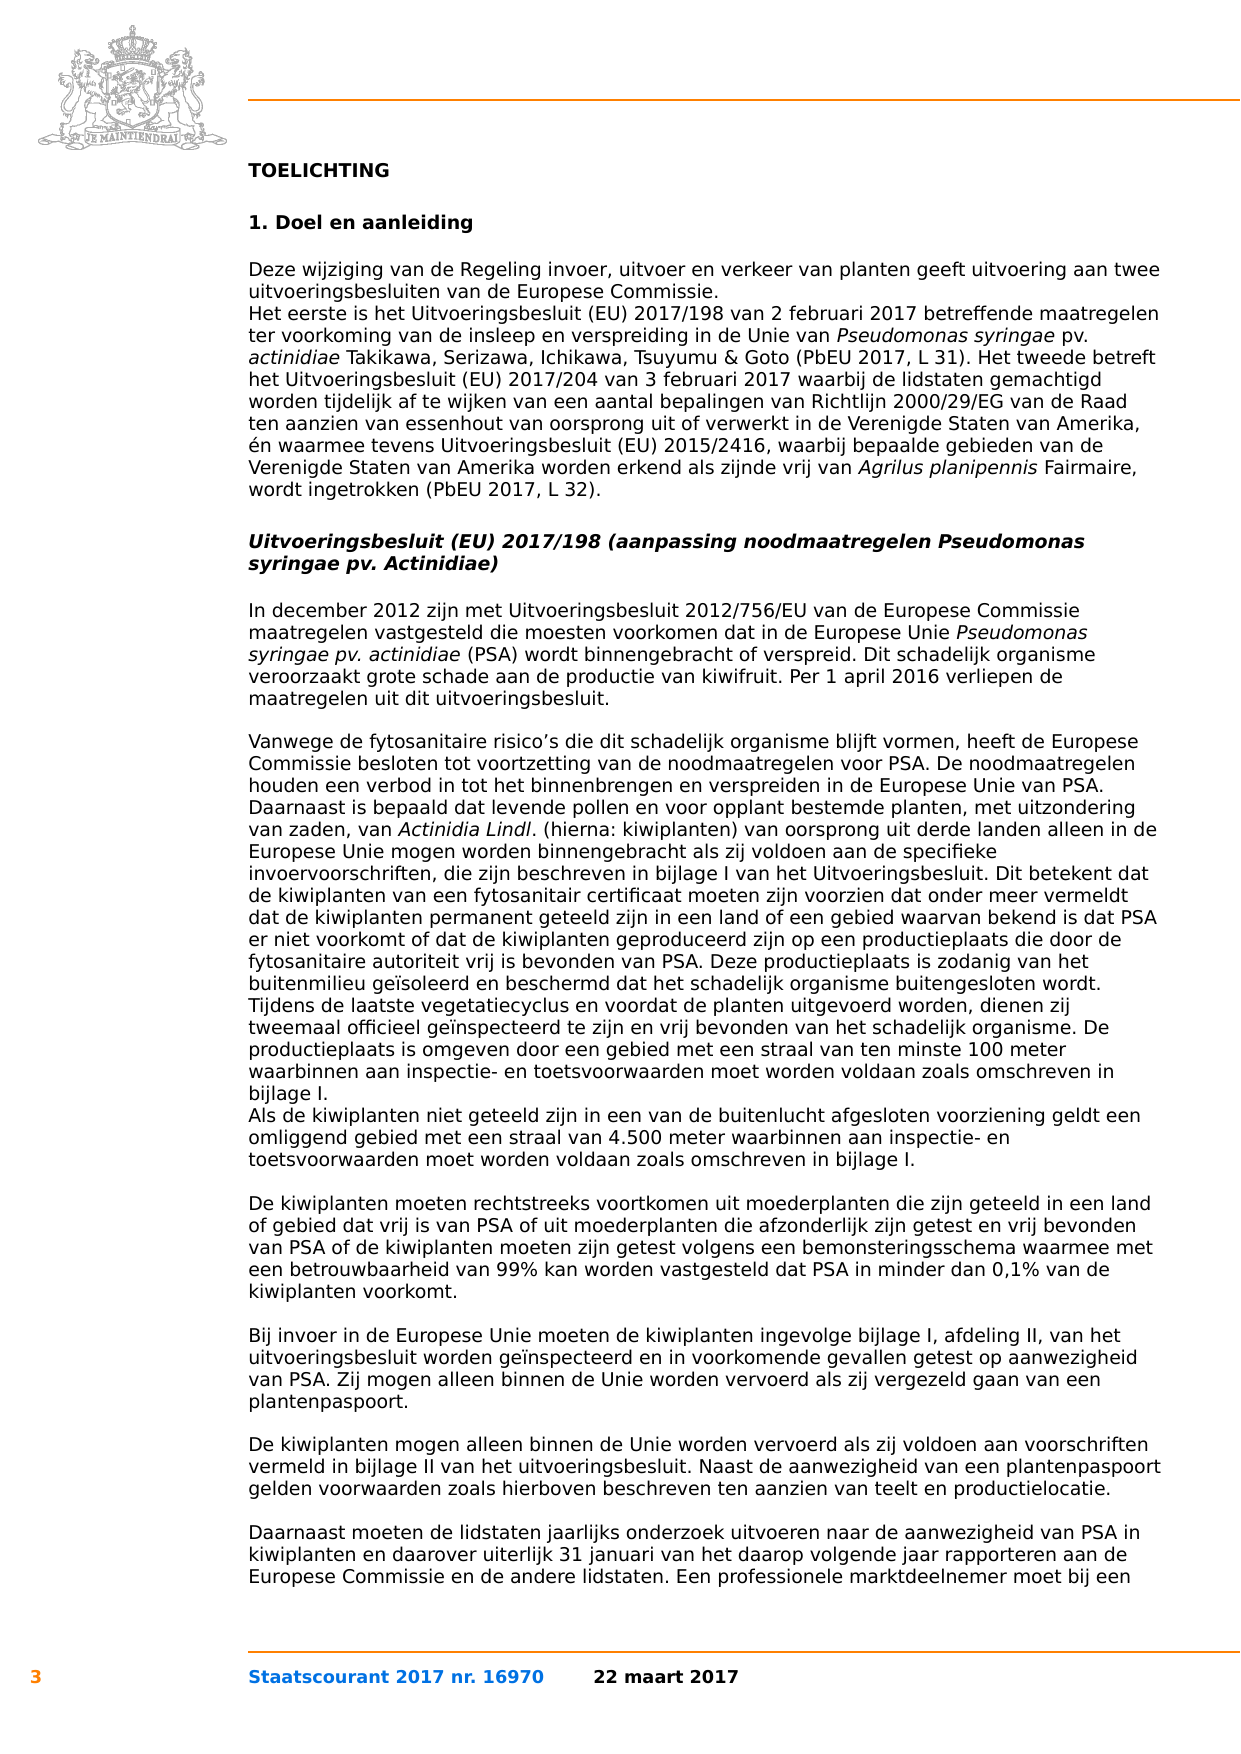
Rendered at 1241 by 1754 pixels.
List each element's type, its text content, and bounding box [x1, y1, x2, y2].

subtitle 1. Doel en aanleiding [248, 212, 1163, 234]
text Bij invoer in de Europese Unie moeten de kiwiplanten ingevolge bijlage I, afdeling II, van het uitvoeringsbesluit worden geïnspecteerd en in voorkomende gevallen getest op aanwezigheid van PSA. Zij mogen alleen binnen de Unie worden vervoerd als zij vergezeld gaan van een plantenpaspoort. [248, 1324, 1163, 1412]
text De kiwiplanten mogen alleen binnen de Unie worden vervoerd als zij voldoen aan voorschriften vermeld in bijlage II van het uitvoeringsbesluit. Naast de aanwezigheid van een plantenpaspoort gelden voorwaarden zoals hierboven beschreven ten aanzien van teelt en productielocatie. [248, 1434, 1163, 1500]
subtitle TOELICHTING [248, 160, 1163, 182]
text In december 2012 zijn met Uitvoeringsbesluit 2012/756/EU van de Europese Commissie maatregelen vastgesteld die moesten voorkomen dat in de Europese Unie Pseudomonas syringae pv. actinidiae (PSA) wordt binnengebracht of verspreid. Dit schadelijk organisme veroorzaakt grote schade aan de productie van kiwifruit. Per 1 april 2016 verliepen de maatregelen uit dit uitvoeringsbesluit. [248, 599, 1163, 709]
text Daarnaast moeten de lidstaten jaarlijks onderzoek uitvoeren naar de aanwezigheid van PSA in kiwiplanten en daarover uiterlijk 31 januari van het daarop volgende jaar rapporteren aan de Europese Commissie en de andere lidstaten. Een professionele marktdeelnemer moet bij een [248, 1522, 1163, 1588]
text Als de kiwiplanten niet geteeld zijn in een van de buitenlucht afgesloten voorziening geldt een omliggend gebied met een straal van 4.500 meter waarbinnen aan inspectie- en toetsvoorwaarden moet worden voldaan zoals omschreven in bijlage I. [248, 1105, 1163, 1171]
text Het eerste is het Uitvoeringsbesluit (EU) 2017/198 van 2 februari 2017 betreffende maatregelen ter voorkoming van de insleep en verspreiding in de Unie van Pseudomonas syringae pv. actinidiae Takikawa, Serizawa, Ichikawa, Tsuyumu & Goto (PbEU 2017, L 31). Het tweede betreft het Uitvoeringsbesluit (EU) 2017/204 van 3 februari 2017 waarbij de lidstaten gemachtigd worden tijdelijk af te wijken van een aantal bepalingen van Richtlijn 2000/29/EG van de Raad ten aanzien van essenhout van oorsprong uit of verwerkt in de Verenigde Staten van Amerika, én waarmee tevens Uitvoeringsbesluit (EU) 2015/2416, waarbij bepaalde gebieden van de Verenigde Staten van Amerika worden erkend als zijnde vrij van Agrilus planipennis Fairmaire, wordt ingetrokken (PbEU 2017, L 32). [248, 303, 1163, 501]
text De kiwiplanten moeten rechtstreeks voortkomen uit moederplanten die zijn geteeld in een land of gebied dat vrij is van PSA of uit moederplanten die afzonderlijk zijn getest en vrij bevonden van PSA of de kiwiplanten moeten zijn getest volgens een bemonsteringsschema waarmee met een betrouwbaarheid van 99% kan worden vastgesteld dat PSA in minder dan 0,1% van de kiwiplanten voorkomt. [248, 1193, 1163, 1303]
picture [38, 25, 227, 150]
subtitle Uitvoeringsbesluit (EU) 2017/198 (aanpassing noodmaatregelen Pseudomonas syringae pv. Actinidiae) [248, 531, 1163, 574]
text Deze wijziging van de Regeling invoer, uitvoer en verkeer van planten geeft uitvoering aan twee uitvoeringsbesluiten van de Europese Commissie. [248, 259, 1163, 303]
text Vanwege de fytosanitaire risico’s die dit schadelijk organisme blijft vormen, heeft de Europese Commissie besloten tot voortzetting van de noodmaatregelen voor PSA. De noodmaatregelen houden een verbod in tot het binnenbrengen en verspreiden in de Europese Unie van PSA. Daarnaast is bepaald dat levende pollen en voor opplant bestemde planten, met uitzondering van zaden, van Actinidia Lindl. (hierna: kiwiplanten) van oorsprong uit derde landen alleen in de Europese Unie mogen worden binnengebracht als zij voldoen aan de specifieke invoervoorschriften, die zijn beschreven in bijlage I van het Uitvoeringsbesluit. Dit betekent dat de kiwiplanten van een fytosanitair certificaat moeten zijn voorzien dat onder meer vermeldt dat de kiwiplanten permanent geteeld zijn in een land of een gebied waarvan bekend is dat PSA er niet voorkomt of dat de kiwiplanten geproduceerd zijn op een productieplaats die door de fytosanitaire autoriteit vrij is bevonden van PSA. Deze productieplaats is zodanig van het buitenmilieu geïsoleerd en beschermd dat het schadelijk organisme buitengesloten wordt. Tijdens de laatste vegetatiecyclus en voordat de planten uitgevoerd worden, dienen zij tweemaal officieel geïnspecteerd te zijn en vrij bevonden van het schadelijk organisme. De productieplaats is omgeven door een gebied met een straal van ten minste 100 meter waarbinnen aan inspectie- en toetsvoorwaarden moet worden voldaan zoals omschreven in bijlage I. [248, 731, 1163, 1105]
